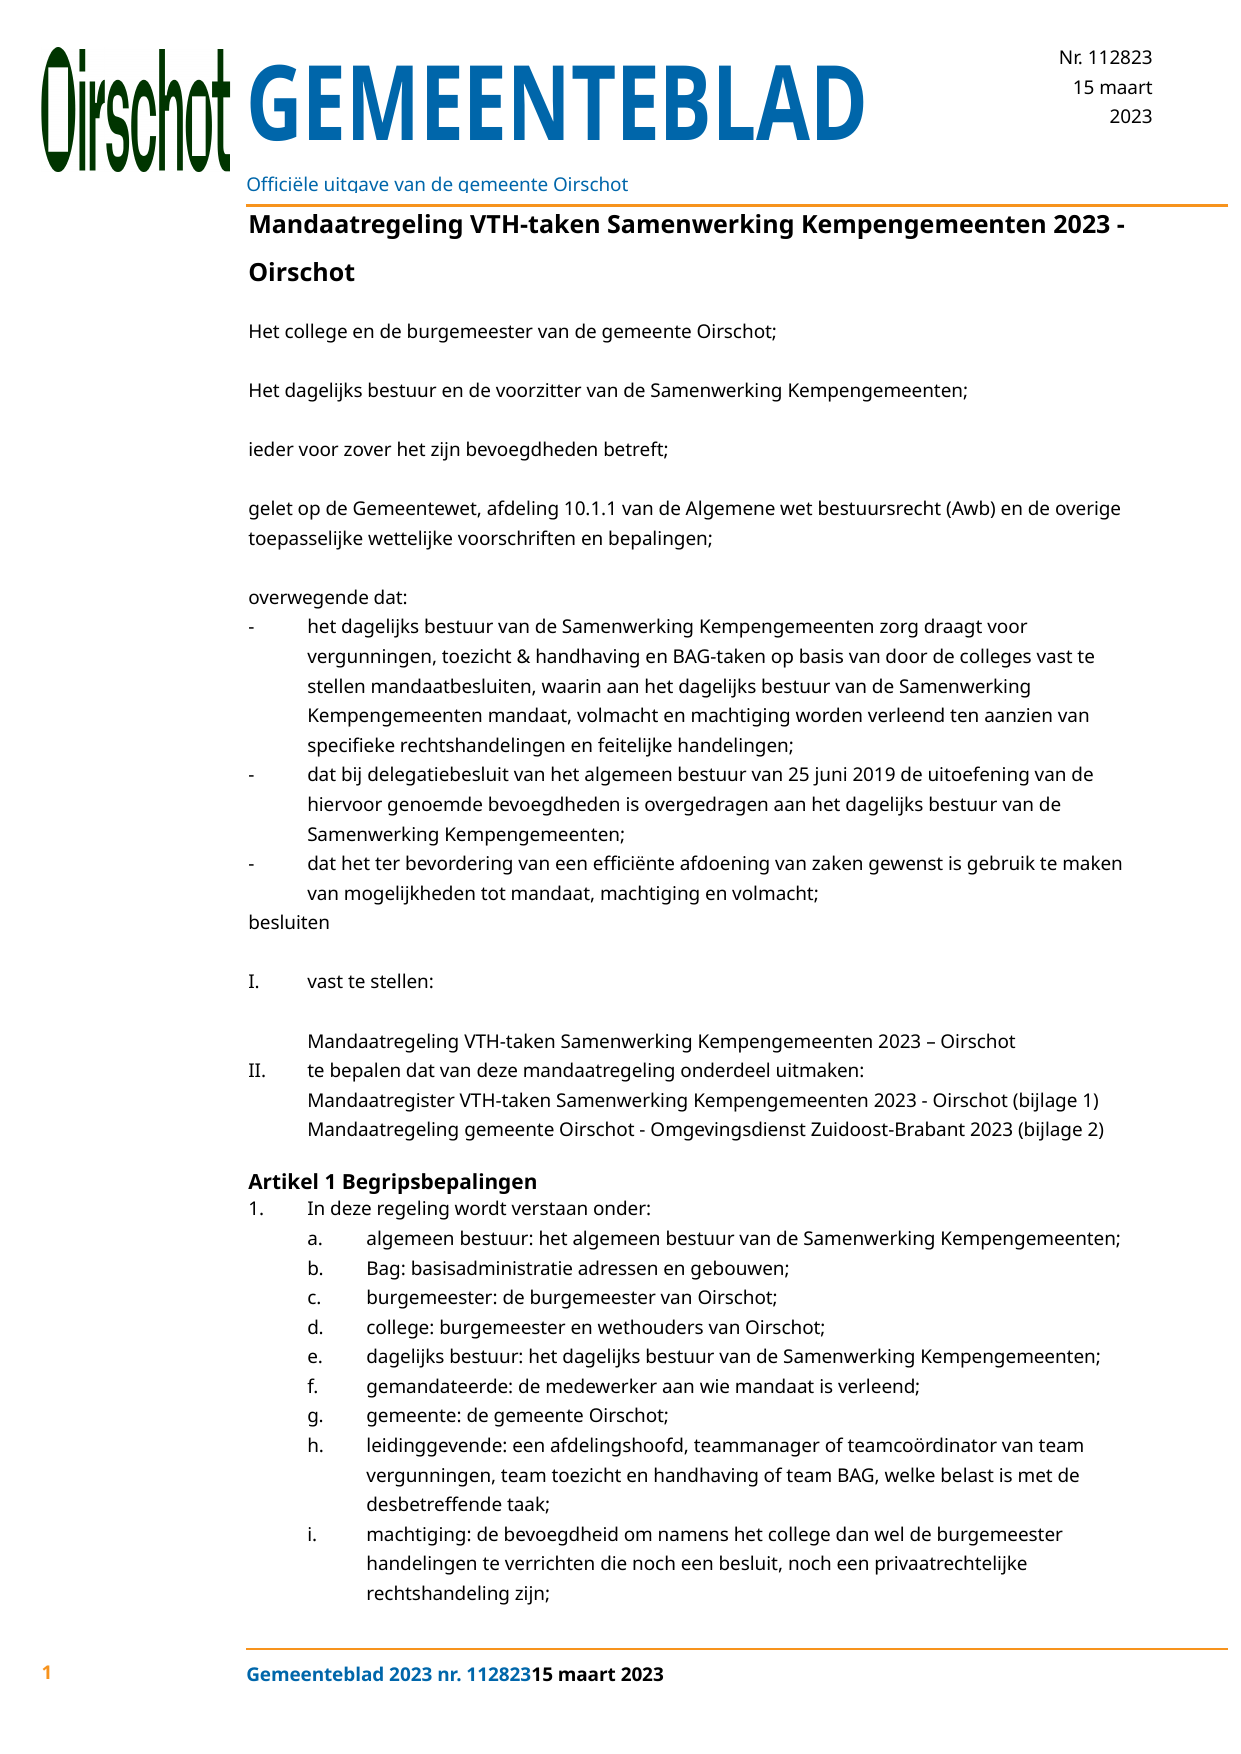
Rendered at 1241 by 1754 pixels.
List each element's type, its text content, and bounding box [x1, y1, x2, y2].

list te bepalen dat van deze mandaatregeling onderdeel uitmaken: [248, 1057, 1152, 1083]
list Bag: basisadministratie adressen en gebouwen; [307, 1255, 1152, 1280]
list dagelijks bestuur: het dagelijks bestuur van de Samenwerking Kempengemeenten; [307, 1343, 1152, 1369]
list leidinggevende: een afdelingshoofd, teammanager of teamcoördinator van team vergunningen, team toezicht en handhaving of team BAG, welke belast is met de desbetreffende taak; [307, 1432, 1152, 1517]
text gelet op de Gemeentewet, afdeling 10.1.1 van de Algemene wet bestuursrecht (Awb) en de overige toepasselijke wettelijke voorschriften en bepalingen; [248, 495, 1152, 551]
list dat het ter bevordering van een efficiënte afdoening van zaken gewenst is gebruik te maken van mogelijkheden tot mandaat, machtiging en volmacht; [248, 850, 1152, 906]
text Het dagelijks bestuur en de voorzitter van de Samenwerking Kempengemeenten; [248, 377, 1152, 403]
list vast te stellen: [248, 969, 1152, 994]
text Artikel 1 Begripsbepalingen [248, 1167, 1152, 1196]
list burgemeester: de burgemeester van Oirschot; [307, 1284, 1152, 1310]
list gemeente: de gemeente Oirschot; [307, 1403, 1152, 1428]
text besluiten [248, 909, 1152, 935]
list Mandaatregister VTH-taken Samenwerking Kempengemeenten 2023 - Oirschot (bijlage 1) [248, 1087, 1152, 1113]
list gemandateerde: de medewerker aan wie mandaat is verleend; [307, 1373, 1152, 1399]
list Mandaatregeling gemeente Oirschot - Omgevingsdienst Zuidoost-Brabant 2023 (bijlage 2) [248, 1117, 1152, 1142]
list machtiging: de bevoegdheid om namens het college dan wel de burgemeester handelingen te verrichten die noch een besluit, noch een privaatrechtelijke rechtshandeling zijn; [307, 1521, 1152, 1606]
text Mandaatregeling VTH-taken Samenwerking Kempengemeenten 2023 - Oirschot [248, 207, 1152, 288]
list college: burgemeester en wethouders van Oirschot; [307, 1314, 1152, 1339]
list Mandaatregeling VTH-taken Samenwerking Kempengemeenten 2023 – Oirschot [248, 1028, 1152, 1054]
picture [41, 47, 231, 172]
text Het college en de burgemeester van de gemeente Oirschot; [248, 318, 1152, 344]
list dat bij delegatiebesluit van het algemeen bestuur van 25 juni 2019 de uitoefening van de hiervoor genoemde bevoegdheden is overgedragen aan het dagelijks bestuur van de Samenwerking Kempengemeenten; [248, 762, 1152, 847]
text ieder voor zover het zijn bevoegdheden betreft; [248, 436, 1152, 462]
list het dagelijks bestuur van de Samenwerking Kempengemeenten zorg draagt voor vergunningen, toezicht & handhaving en BAG-taken op basis van door de colleges vast te stellen mandaatbesluiten, waarin aan het dagelijks bestuur van de Samenwerking Kempengemeenten mandaat, volmacht en machtiging worden verleend ten aanzien van specifieke rechtshandelingen en feitelijke handelingen; [248, 614, 1152, 758]
list In deze regeling wordt verstaan onder: [248, 1196, 1152, 1221]
list algemeen bestuur: het algemeen bestuur van de Samenwerking Kempengemeenten; [307, 1225, 1152, 1251]
text overwegende dat: [248, 584, 1152, 610]
